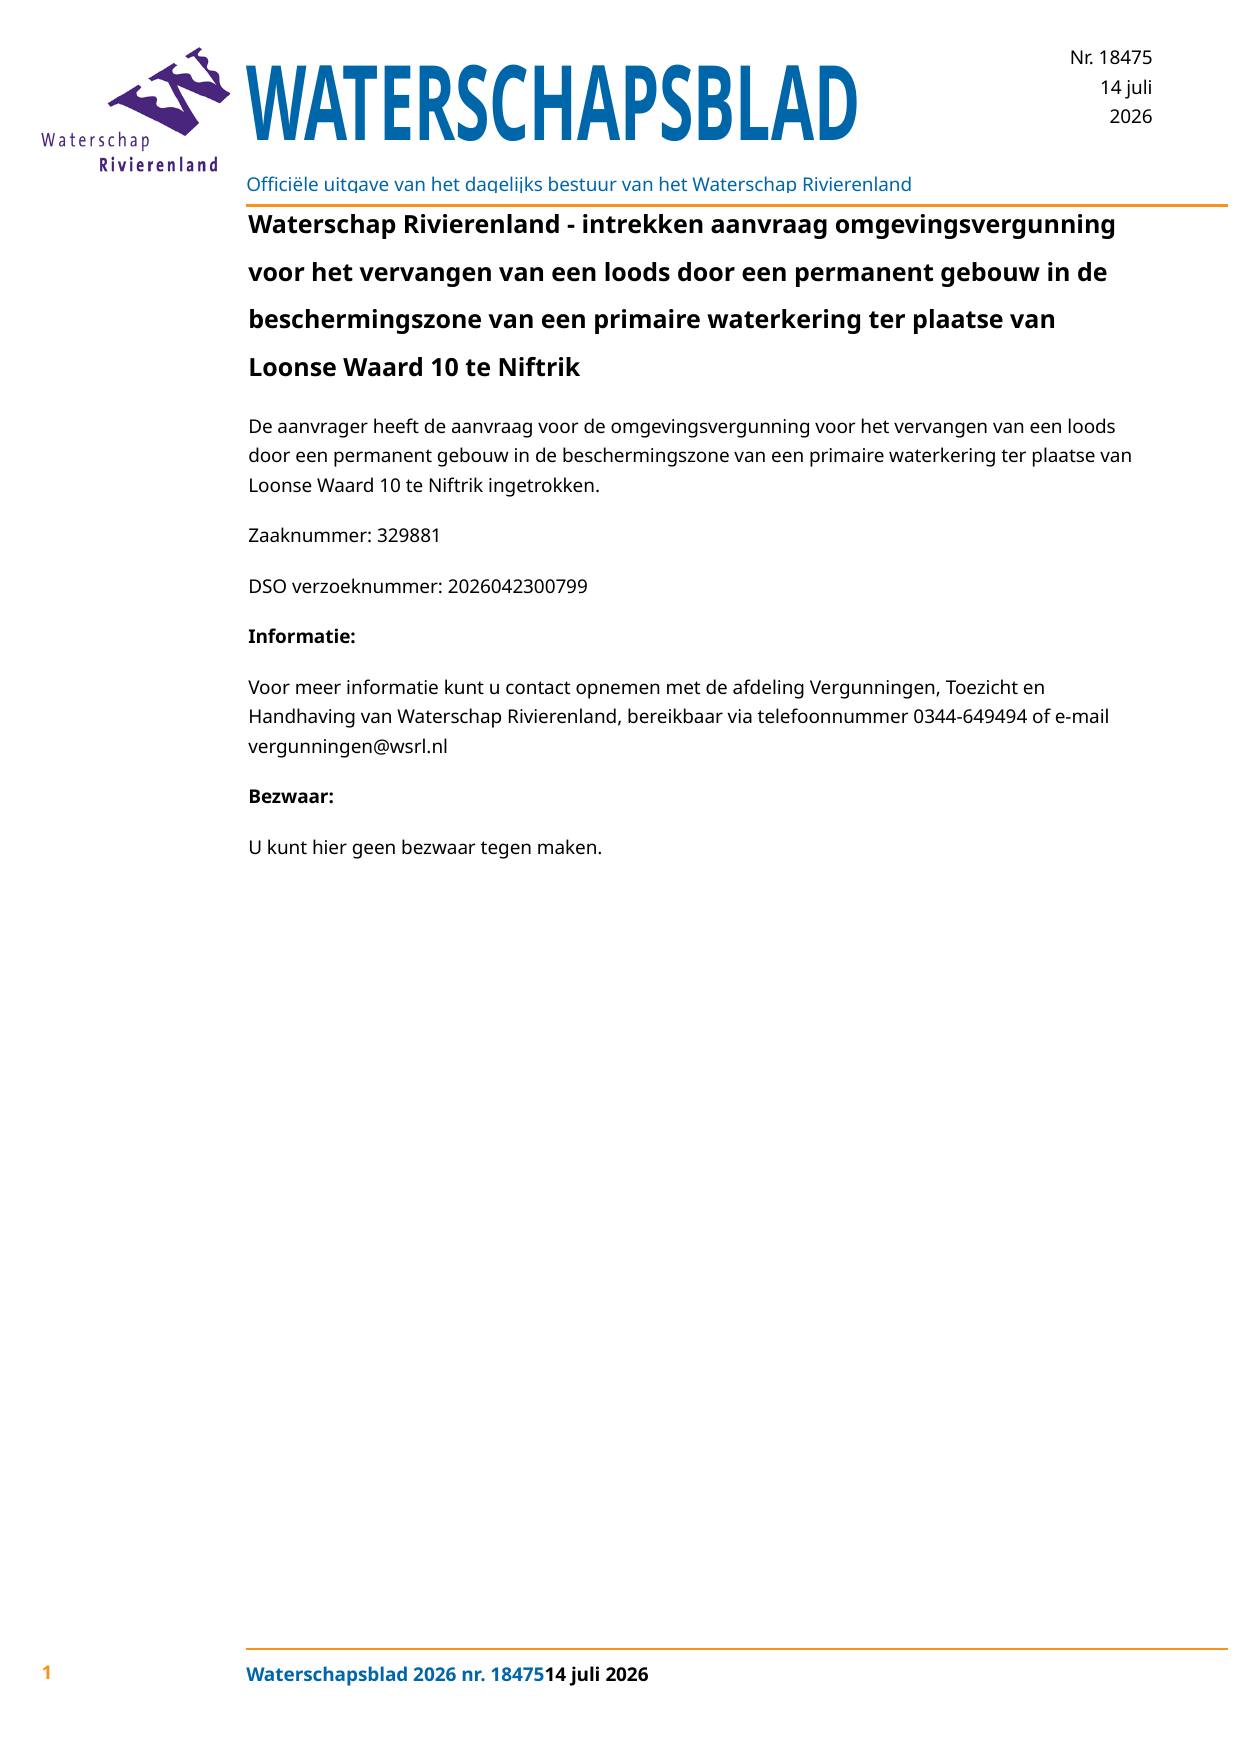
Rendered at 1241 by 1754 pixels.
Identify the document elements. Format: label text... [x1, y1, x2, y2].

text De aanvrager heeft de aanvraag voor de omgevingsvergunning voor het vervangen van een loods door een permanent gebouw in de beschermingszone van een primaire waterkering ter plaatse van Loonse Waard 10 te Niftrik ingetrokken. [248, 413, 1152, 498]
text U kunt hier geen bezwaar tegen maken. [248, 834, 1152, 860]
text Waterschap Rivierenland - intrekken aanvraag omgevingsvergunning voor het vervangen van een loods door een permanent gebouw in de beschermingszone van een primaire waterkering ter plaatse van Loonse Waard 10 te Niftrik [248, 207, 1152, 384]
text Bezwaar: [248, 783, 1152, 809]
text Zaaknummer: 329881 [248, 523, 1152, 548]
text DSO verzoeknummer: 2026042300799 [248, 573, 1152, 599]
text Informatie: [248, 623, 1152, 649]
picture [41, 47, 231, 172]
text Voor meer informatie kunt u contact opnemen met de afdeling Vergunningen, Toezicht en Handhaving van Waterschap Rivierenland, bereikbaar via telefoonnummer 0344-649494 of e-mail vergunningen@wsrl.nl [248, 674, 1152, 759]
